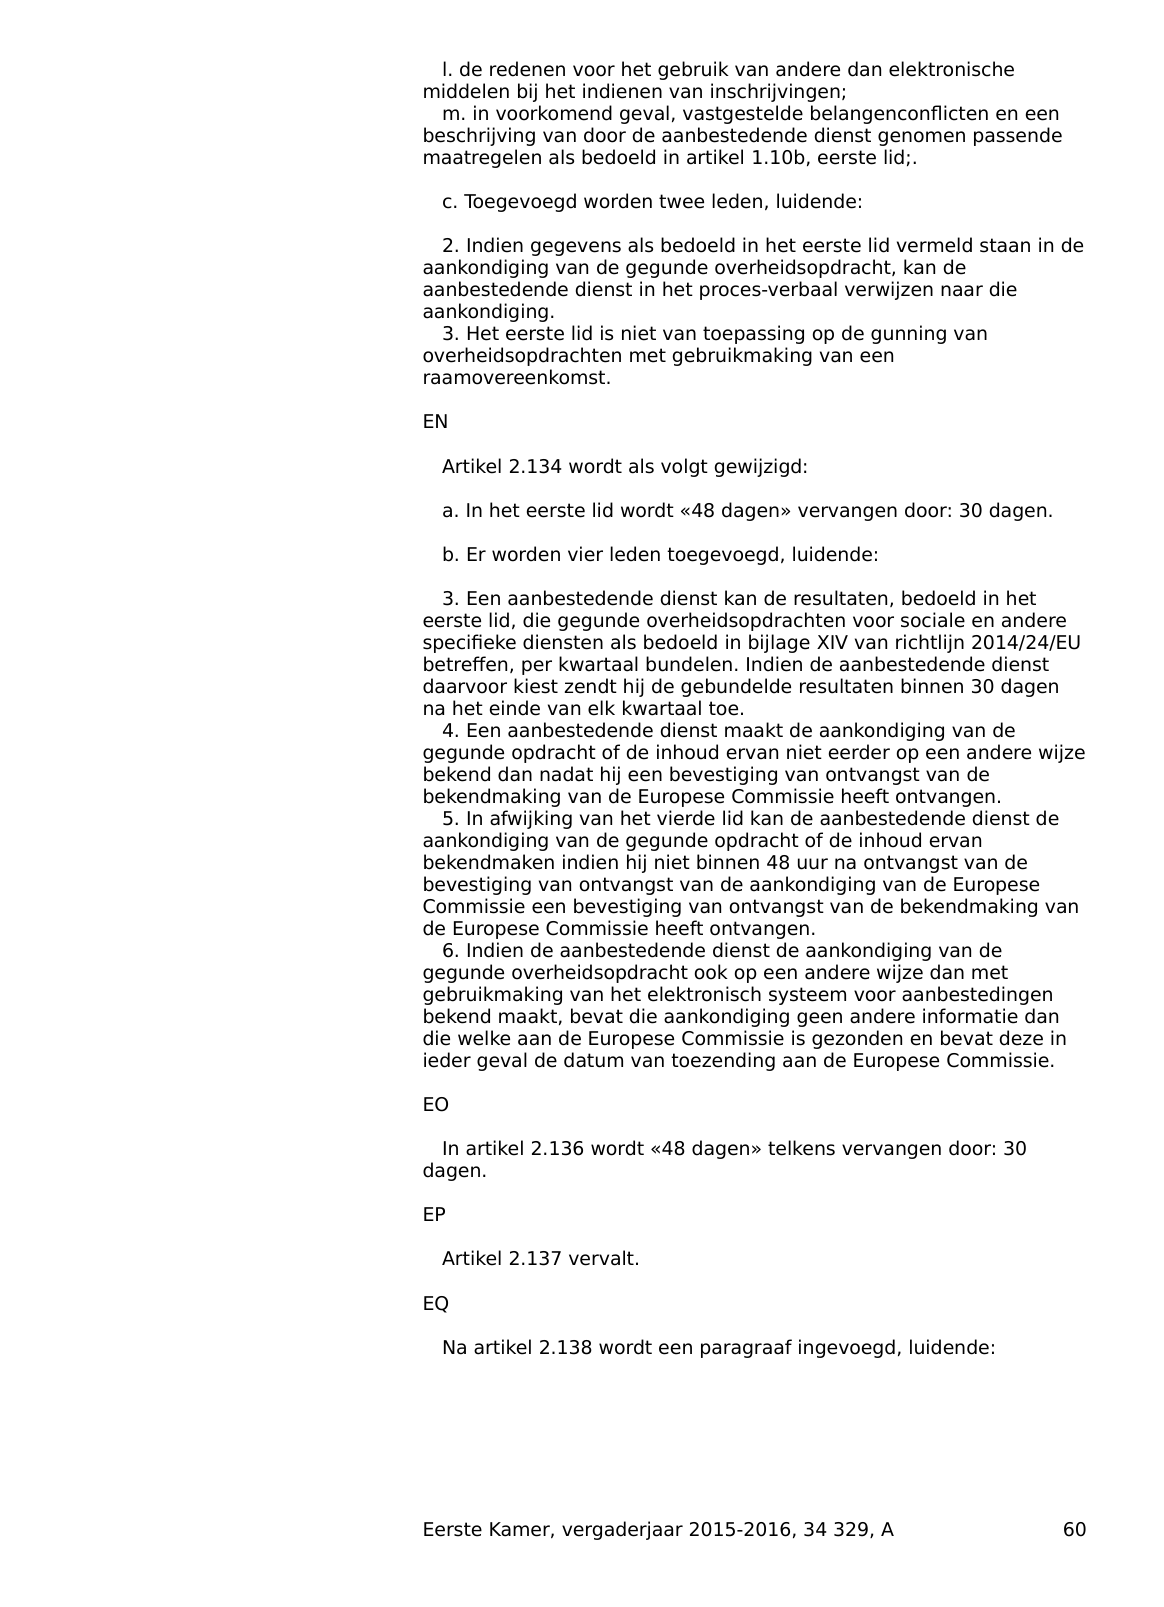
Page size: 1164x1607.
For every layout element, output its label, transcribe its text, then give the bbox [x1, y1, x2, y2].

text c. Toegevoegd worden twee leden, luidende: [422, 191, 1087, 213]
text In artikel 2.136 wordt «48 dagen» telkens vervangen door: 30 dagen. [422, 1138, 1087, 1182]
text EQ [422, 1292, 1087, 1314]
text l. de redenen voor het gebruik van andere dan elektronische middelen bij het indienen van inschrijvingen; [422, 59, 1087, 103]
text 2. Indien gegevens als bedoeld in het eerste lid vermeld staan in de aankondiging van de gegunde overheidsopdracht, kan de aanbestedende dienst in het proces-verbaal verwijzen naar die aankondiging. [422, 235, 1087, 323]
text Artikel 2.137 vervalt. [422, 1248, 1087, 1270]
text a. In het eerste lid wordt «48 dagen» vervangen door: 30 dagen. [422, 500, 1087, 522]
text m. in voorkomend geval, vastgestelde belangenconflicten en een beschrijving van door de aanbestedende dienst genomen passende maatregelen als bedoeld in artikel 1.10b, eerste lid;. [422, 103, 1087, 169]
text 6. Indien de aanbestedende dienst de aankondiging van de gegunde overheidsopdracht ook op een andere wijze dan met gebruikmaking van het elektronisch systeem voor aanbestedingen bekend maakt, bevat die aankondiging geen andere informatie dan die welke aan de Europese Commissie is gezonden en bevat deze in ieder geval de datum van toezending aan de Europese Commissie. [422, 940, 1087, 1072]
text b. Er worden vier leden toegevoegd, luidende: [422, 544, 1087, 566]
text EP [422, 1204, 1087, 1226]
text EN [422, 411, 1087, 433]
text 3. Een aanbestedende dienst kan de resultaten, bedoeld in het eerste lid, die gegunde overheidsopdrachten voor sociale en andere specifieke diensten als bedoeld in bijlage XIV van richtlijn 2014/24/EU betreffen, per kwartaal bundelen. Indien de aanbestedende dienst daarvoor kiest zendt hij de gebundelde resultaten binnen 30 dagen na het einde van elk kwartaal toe. [422, 588, 1087, 720]
text Na artikel 2.138 wordt een paragraaf ingevoegd, luidende: [422, 1337, 1087, 1358]
text 5. In afwijking van het vierde lid kan de aanbestedende dienst de aankondiging van de gegunde opdracht of de inhoud ervan bekendmaken indien hij niet binnen 48 uur na ontvangst van de bevestiging van ontvangst van de aankondiging van de Europese Commissie een bevestiging van ontvangst van de bekendmaking van de Europese Commissie heeft ontvangen. [422, 808, 1087, 940]
text Artikel 2.134 wordt als volgt gewijzigd: [422, 456, 1087, 477]
text EO [422, 1094, 1087, 1116]
text 3. Het eerste lid is niet van toepassing op de gunning van overheidsopdrachten met gebruikmaking van een raamovereenkomst. [422, 323, 1087, 389]
text 4. Een aanbestedende dienst maakt de aankondiging van de gegunde opdracht of de inhoud ervan niet eerder op een andere wijze bekend dan nadat hij een bevestiging van ontvangst van de bekendmaking van de Europese Commissie heeft ontvangen. [422, 720, 1087, 808]
